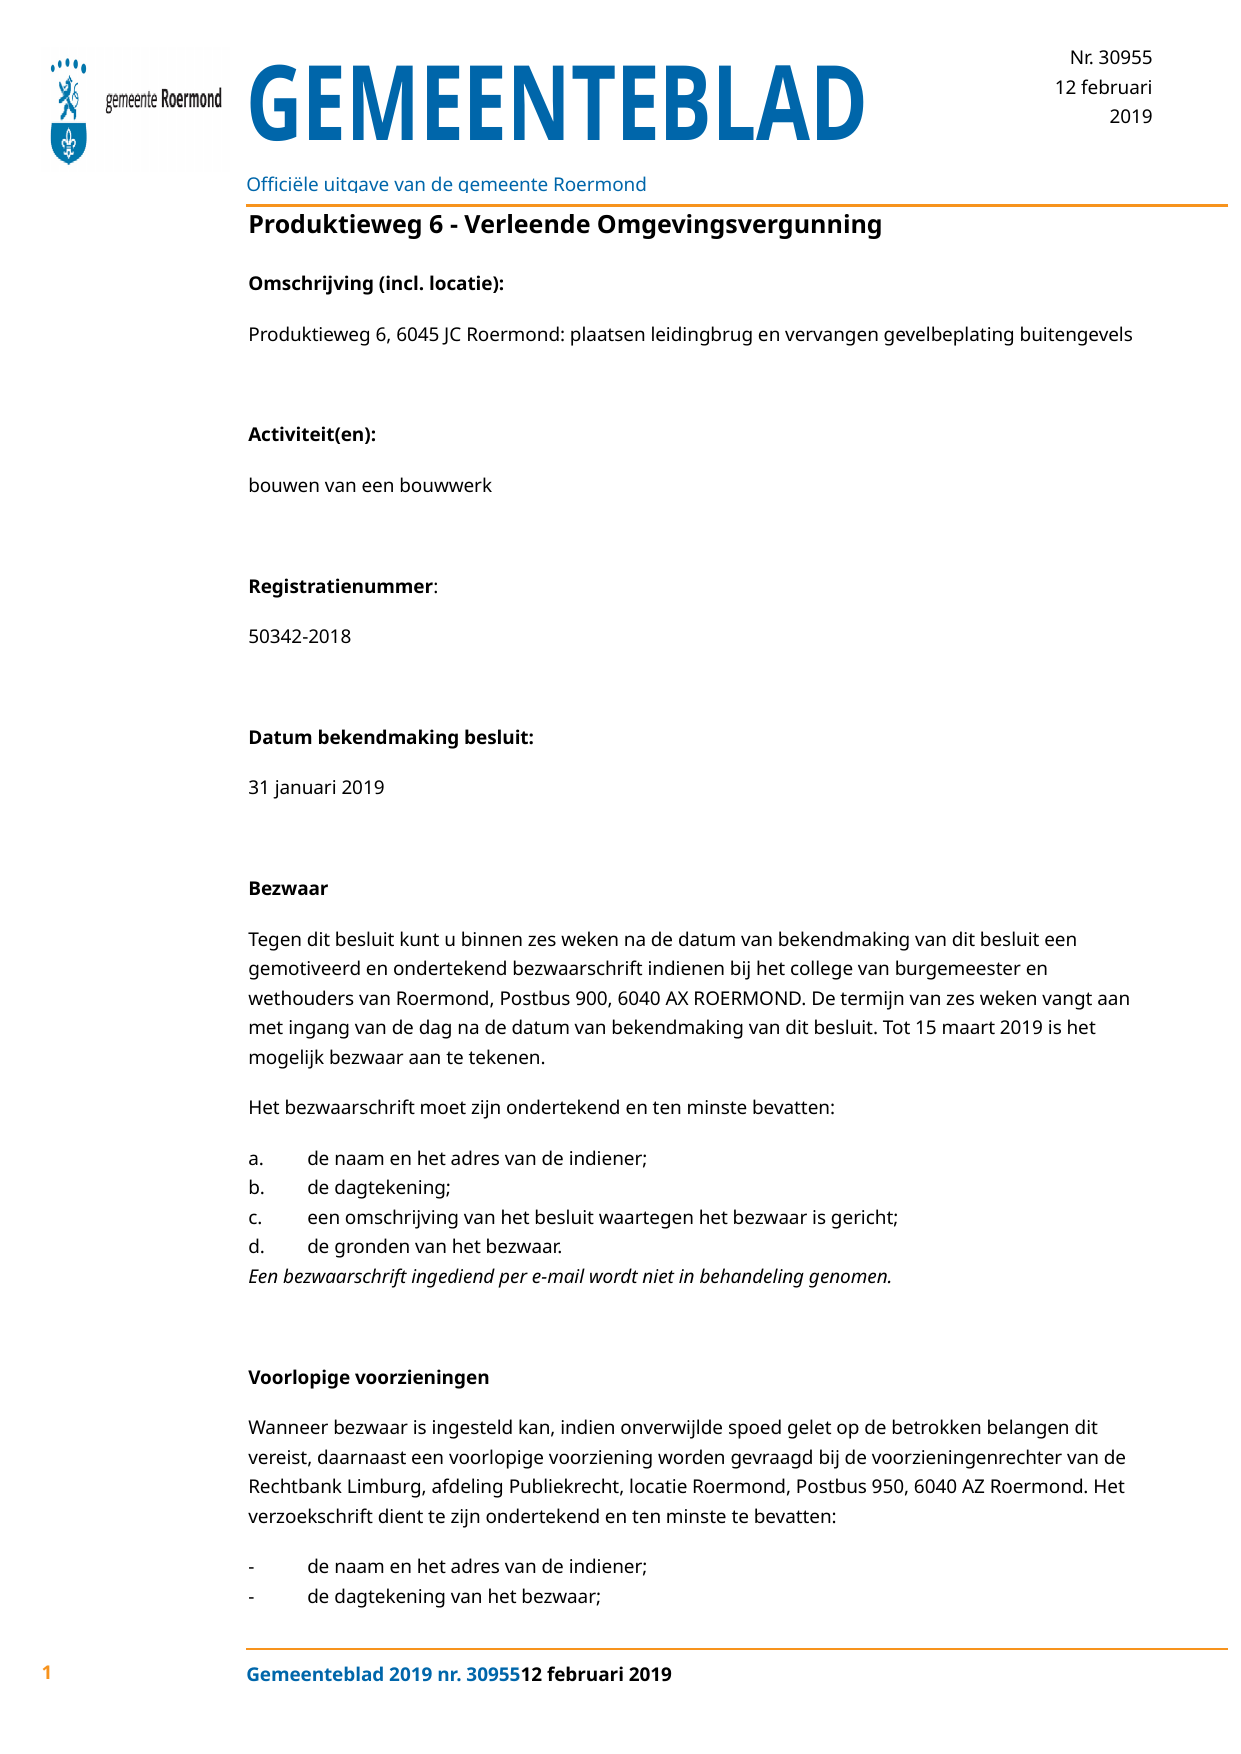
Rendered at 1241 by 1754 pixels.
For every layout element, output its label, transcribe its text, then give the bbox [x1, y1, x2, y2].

text Datum bekendmaking besluit: [248, 724, 1152, 750]
list de naam en het adres van de indiener; [248, 1554, 1152, 1579]
list de naam en het adres van de indiener; [248, 1145, 1152, 1171]
list de gronden van het bezwaar. [248, 1234, 1152, 1259]
list de dagtekening van het bezwaar; [248, 1583, 1152, 1609]
text Registratienummer: [248, 573, 1152, 598]
text bouwen van een bouwwerk [248, 472, 1152, 498]
text Een bezwaarschrift ingediend per e-mail wordt niet in behandeling genomen. [248, 1263, 1152, 1289]
text Activiteit(en): [248, 422, 1152, 447]
text Voorlopige voorzieningen [248, 1364, 1152, 1390]
list een omschrijving van het besluit waartegen het bezwaar is gericht; [248, 1204, 1152, 1230]
list de dagtekening; [248, 1174, 1152, 1200]
text Produktieweg 6 - Verleende Omgevingsvergunning [248, 207, 1152, 241]
text Bezwaar [248, 875, 1152, 901]
text Het bezwaarschrift moet zijn ondertekend en ten minste bevatten: [248, 1094, 1152, 1120]
text Wanneer bezwaar is ingesteld kan, indien onverwijlde spoed gelet op de betrokken belangen dit vereist, daarnaast een voorlopige voorziening worden gevraagd bij de voorzieningenrechter van de Rechtbank Limburg, afdeling Publiekrecht, locatie Roermond, Postbus 950, 6040 AZ Roermond. Het verzoekschrift dient te zijn ondertekend en ten minste te bevatten: [248, 1414, 1152, 1529]
text 31 januari 2019 [248, 774, 1152, 800]
picture [41, 47, 231, 172]
text Omschrijving (incl. locatie): [248, 270, 1152, 296]
text Tegen dit besluit kunt u binnen zes weken na de datum van bekendmaking van dit besluit een gemotiveerd en ondertekend bezwaarschrift indienen bij het college van burgemeester en wethouders van Roermond, Postbus 900, 6040 AX ROERMOND. De termijn van zes weken vangt aan met ingang van de dag na de datum van bekendmaking van dit besluit. Tot 15 maart 2019 is het mogelijk bezwaar aan te tekenen. [248, 926, 1152, 1070]
text 50342-2018 [248, 623, 1152, 649]
text Produktieweg 6, 6045 JC Roermond: plaatsen leidingbrug en vervangen gevelbeplating buitengevels [248, 321, 1152, 346]
